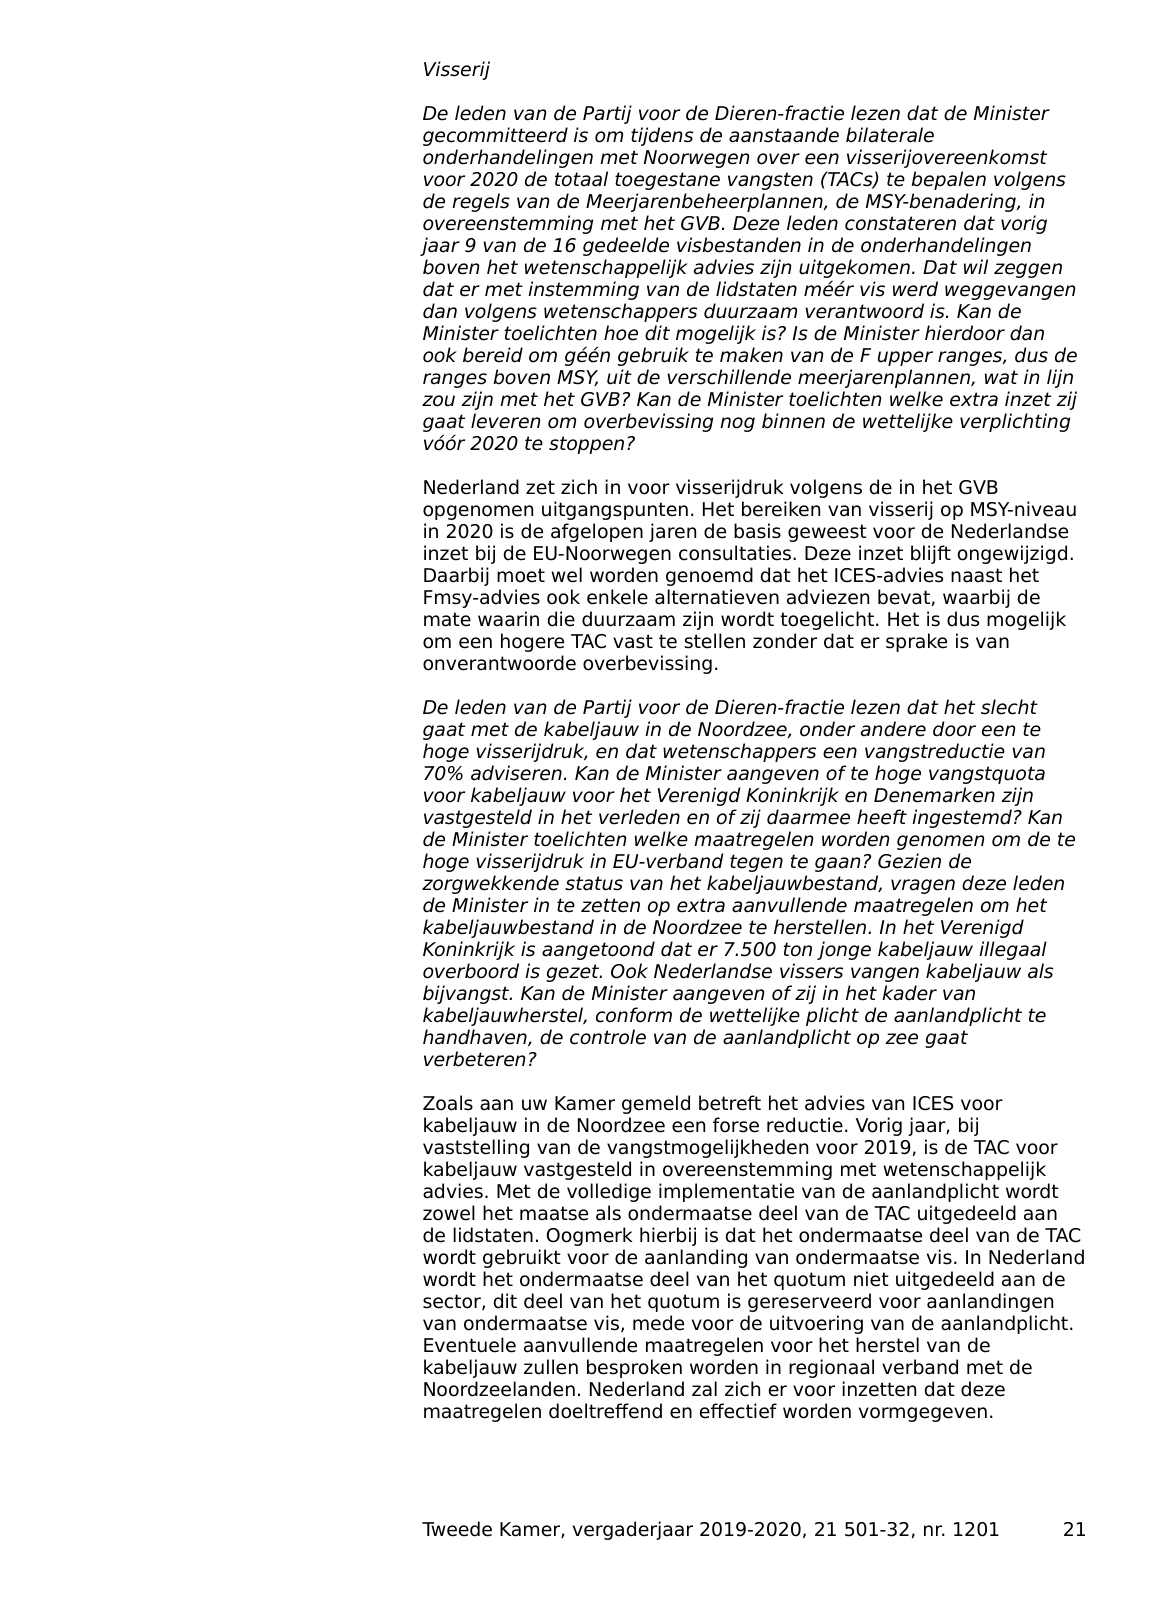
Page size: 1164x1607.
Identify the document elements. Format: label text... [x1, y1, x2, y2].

text De leden van de Partij voor de Dieren-fractie lezen dat het slecht gaat met de kabeljauw in de Noordzee, onder andere door een te hoge visserijdruk, en dat wetenschappers een vangstreductie van 70% adviseren. Kan de Minister aangeven of te hoge vangstquota voor kabeljauw voor het Verenigd Koninkrijk en Denemarken zijn vastgesteld in het verleden en of zij daarmee heeft ingestemd? Kan de Minister toelichten welke maatregelen worden genomen om de te hoge visserijdruk in EU-verband tegen te gaan? Gezien de zorgwekkende status van het kabeljauwbestand, vragen deze leden de Minister in te zetten op extra aanvullende maatregelen om het kabeljauwbestand in de Noordzee te herstellen. In het Verenigd Koninkrijk is aangetoond dat er 7.500 ton jonge kabeljauw illegaal overboord is gezet. Ook Nederlandse vissers vangen kabeljauw als bijvangst. Kan de Minister aangeven of zij in het kader van kabeljauwherstel, conform de wettelijke plicht de aanlandplicht te handhaven, de controle van de aanlandplicht op zee gaat verbeteren? [422, 697, 1087, 1071]
text Zoals aan uw Kamer gemeld betreft het advies van ICES voor kabeljauw in de Noordzee een forse reductie. Vorig jaar, bij vaststelling van de vangstmogelijkheden voor 2019, is de TAC voor kabeljauw vastgesteld in overeenstemming met wetenschappelijk advies. Met de volledige implementatie van de aanlandplicht wordt zowel het maatse als ondermaatse deel van de TAC uitgedeeld aan de lidstaten. Oogmerk hierbij is dat het ondermaatse deel van de TAC wordt gebruikt voor de aanlanding van ondermaatse vis. In Nederland wordt het ondermaatse deel van het quotum niet uitgedeeld aan de sector, dit deel van het quotum is gereserveerd voor aanlandingen van ondermaatse vis, mede voor de uitvoering van de aanlandplicht. Eventuele aanvullende maatregelen voor het herstel van de kabeljauw zullen besproken worden in regionaal verband met de Noordzeelanden. Nederland zal zich er voor inzetten dat deze maatregelen doeltreffend en effectief worden vormgegeven. [422, 1093, 1087, 1423]
subtitle Visserij [422, 59, 1087, 81]
text Nederland zet zich in voor visserijdruk volgens de in het GVB opgenomen uitgangspunten. Het bereiken van visserij op MSY-niveau in 2020 is de afgelopen jaren de basis geweest voor de Nederlandse inzet bij de EU-Noorwegen consultaties. Deze inzet blijft ongewijzigd. [422, 477, 1087, 565]
text De leden van de Partij voor de Dieren-fractie lezen dat de Minister gecommitteerd is om tijdens de aanstaande bilaterale onderhandelingen met Noorwegen over een visserijovereenkomst voor 2020 de totaal toegestane vangsten (TACs) te bepalen volgens de regels van de Meerjarenbeheerplannen, de MSY-benadering, in overeenstemming met het GVB. Deze leden constateren dat vorig jaar 9 van de 16 gedeelde visbestanden in de onderhandelingen boven het wetenschappelijk advies zijn uitgekomen. Dat wil zeggen dat er met instemming van de lidstaten méér vis werd weggevangen dan volgens wetenschappers duurzaam verantwoord is. Kan de Minister toelichten hoe dit mogelijk is? Is de Minister hierdoor dan ook bereid om géén gebruik te maken van de F upper ranges, dus de ranges boven MSY, uit de verschillende meerjarenplannen, wat in lijn zou zijn met het GVB? Kan de Minister toelichten welke extra inzet zij gaat leveren om overbevissing nog binnen de wettelijke verplichting vóór 2020 te stoppen? [422, 103, 1087, 455]
text Daarbij moet wel worden genoemd dat het ICES-advies naast het Fmsy-advies ook enkele alternatieven adviezen bevat, waarbij de mate waarin die duurzaam zijn wordt toegelicht. Het is dus mogelijk om een hogere TAC vast te stellen zonder dat er sprake is van onverantwoorde overbevissing. [422, 565, 1087, 675]
